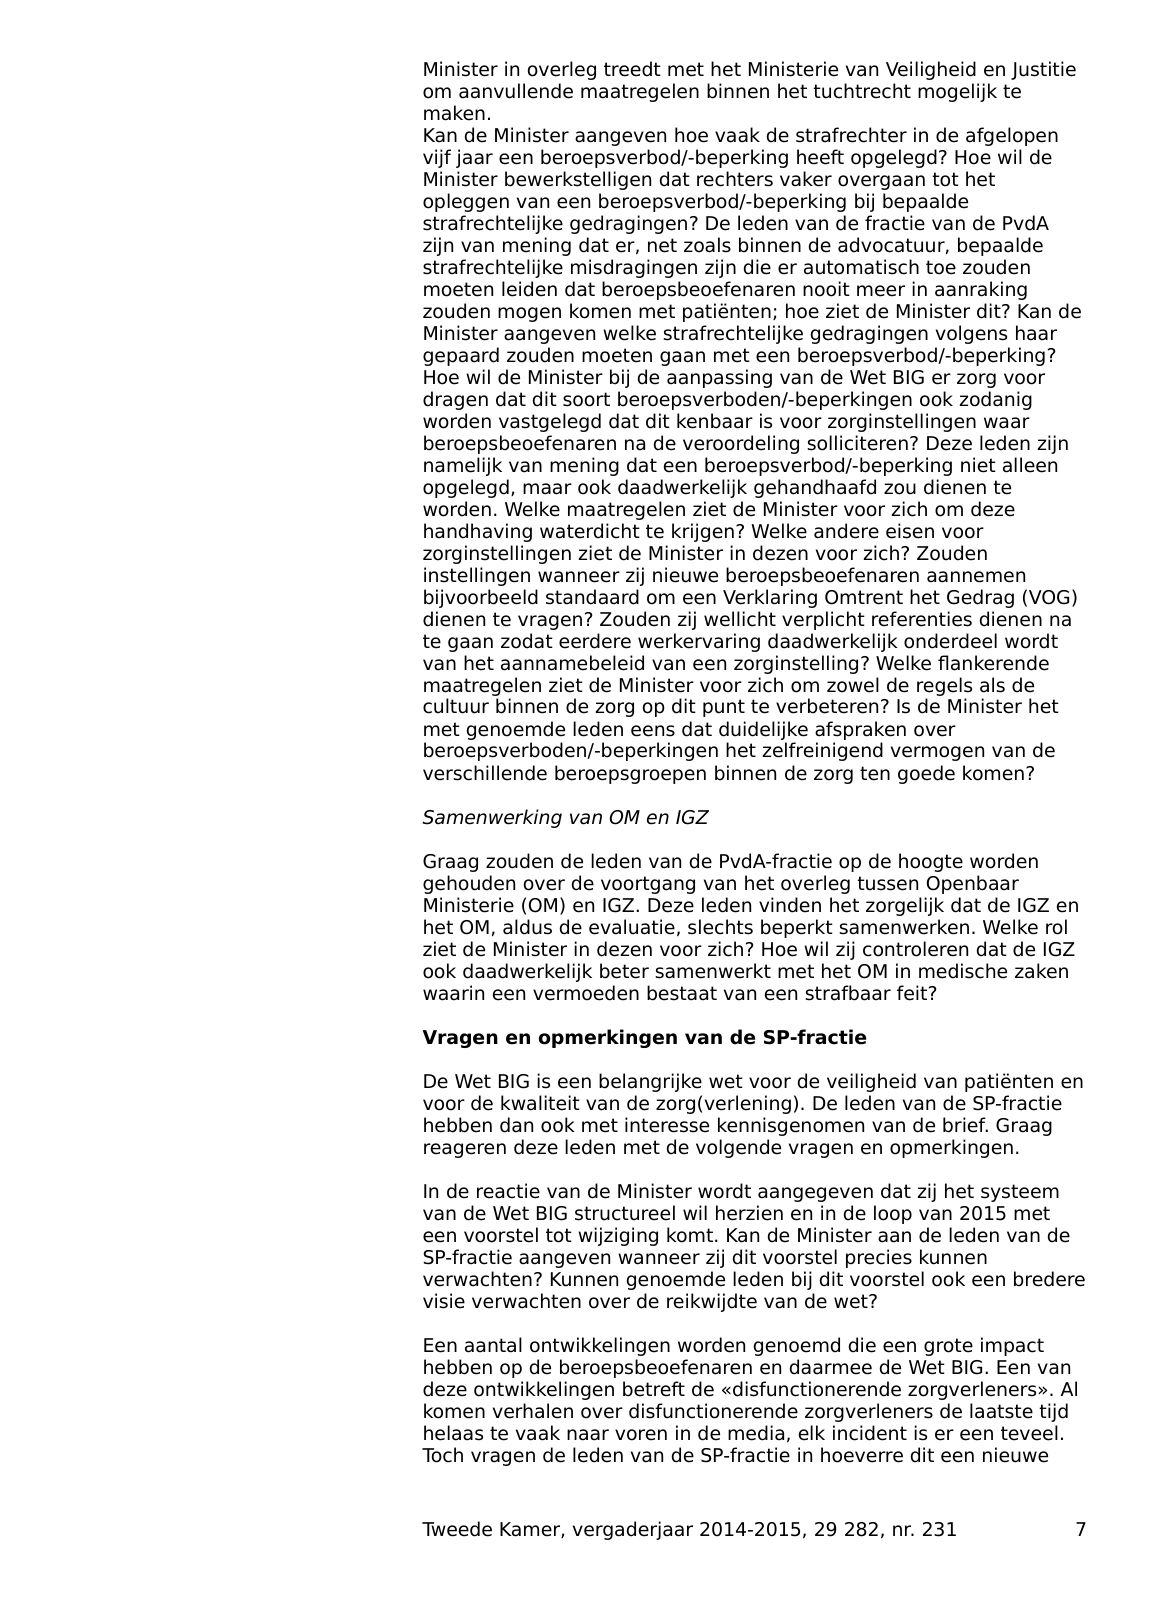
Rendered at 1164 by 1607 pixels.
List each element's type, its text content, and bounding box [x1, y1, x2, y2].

text Een aantal ontwikkelingen worden genoemd die een grote impact hebben op de beroepsbeoefenaren en daarmee de Wet BIG. Een van deze ontwikkelingen betreft de «disfunctionerende zorgverleners». Al komen verhalen over disfunctionerende zorgverleners de laatste tijd helaas te vaak naar voren in de media, elk incident is er een teveel. Toch vragen de leden van de SP-fractie in hoeverre dit een nieuwe [422, 1335, 1087, 1467]
subtitle Samenwerking van OM en IGZ [422, 807, 1087, 828]
text Kan de Minister aangeven hoe vaak de strafrechter in de afgelopen vijf jaar een beroepsverbod/-beperking heeft opgelegd? Hoe wil de Minister bewerkstelligen dat rechters vaker overgaan tot het opleggen van een beroepsverbod/-beperking bij bepaalde strafrechtelijke gedragingen? De leden van de fractie van de PvdA zijn van mening dat er, net zoals binnen de advocatuur, bepaalde strafrechtelijke misdragingen zijn die er automatisch toe zouden moeten leiden dat beroepsbeoefenaren nooit meer in aanraking zouden mogen komen met patiënten; hoe ziet de Minister dit? Kan de Minister aangeven welke strafrechtelijke gedragingen volgens haar gepaard zouden moeten gaan met een beroepsverbod/-beperking? Hoe wil de Minister bij de aanpassing van de Wet BIG er zorg voor dragen dat dit soort beroepsverboden/-beperkingen ook zodanig worden vastgelegd dat dit kenbaar is voor zorginstellingen waar beroepsbeoefenaren na de veroordeling solliciteren? Deze leden zijn namelijk van mening dat een beroepsverbod/-beperking niet alleen opgelegd, maar ook daadwerkelijk gehandhaafd zou dienen te worden. Welke maatregelen ziet de Minister voor zich om deze handhaving waterdicht te krijgen? Welke andere eisen voor zorginstellingen ziet de Minister in dezen voor zich? Zouden instellingen wanneer zij nieuwe beroepsbeoefenaren aannemen bijvoorbeeld standaard om een Verklaring Omtrent het Gedrag (VOG) dienen te vragen? Zouden zij wellicht verplicht referenties dienen na te gaan zodat eerdere werkervaring daadwerkelijk onderdeel wordt van het aannamebeleid van een zorginstelling? Welke flankerende maatregelen ziet de Minister voor zich om zowel de regels als de cultuur binnen de zorg op dit punt te verbeteren? Is de Minister het met genoemde leden eens dat duidelijke afspraken over beroepsverboden/-beperkingen het zelfreinigend vermogen van de verschillende beroepsgroepen binnen de zorg ten goede komen? [422, 125, 1087, 784]
subtitle Vragen en opmerkingen van de SP-fractie [422, 1027, 1087, 1049]
text In de reactie van de Minister wordt aangegeven dat zij het systeem van de Wet BIG structureel wil herzien en in de loop van 2015 met een voorstel tot wijziging komt. Kan de Minister aan de leden van de SP-fractie aangeven wanneer zij dit voorstel precies kunnen verwachten? Kunnen genoemde leden bij dit voorstel ook een bredere visie verwachten over de reikwijdte van de wet? [422, 1181, 1087, 1313]
text Minister in overleg treedt met het Ministerie van Veiligheid en Justitie om aanvullende maatregelen binnen het tuchtrecht mogelijk te maken. [422, 59, 1087, 125]
text De Wet BIG is een belangrijke wet voor de veiligheid van patiënten en voor de kwaliteit van de zorg(verlening). De leden van de SP-fractie hebben dan ook met interesse kennisgenomen van de brief. Graag reageren deze leden met de volgende vragen en opmerkingen. [422, 1071, 1087, 1159]
text Graag zouden de leden van de PvdA-fractie op de hoogte worden gehouden over de voortgang van het overleg tussen Openbaar Ministerie (OM) en IGZ. Deze leden vinden het zorgelijk dat de IGZ en het OM, aldus de evaluatie, slechts beperkt samenwerken. Welke rol ziet de Minister in dezen voor zich? Hoe wil zij controleren dat de IGZ ook daadwerkelijk beter samenwerkt met het OM in medische zaken waarin een vermoeden bestaat van een strafbaar feit? [422, 851, 1087, 1004]
